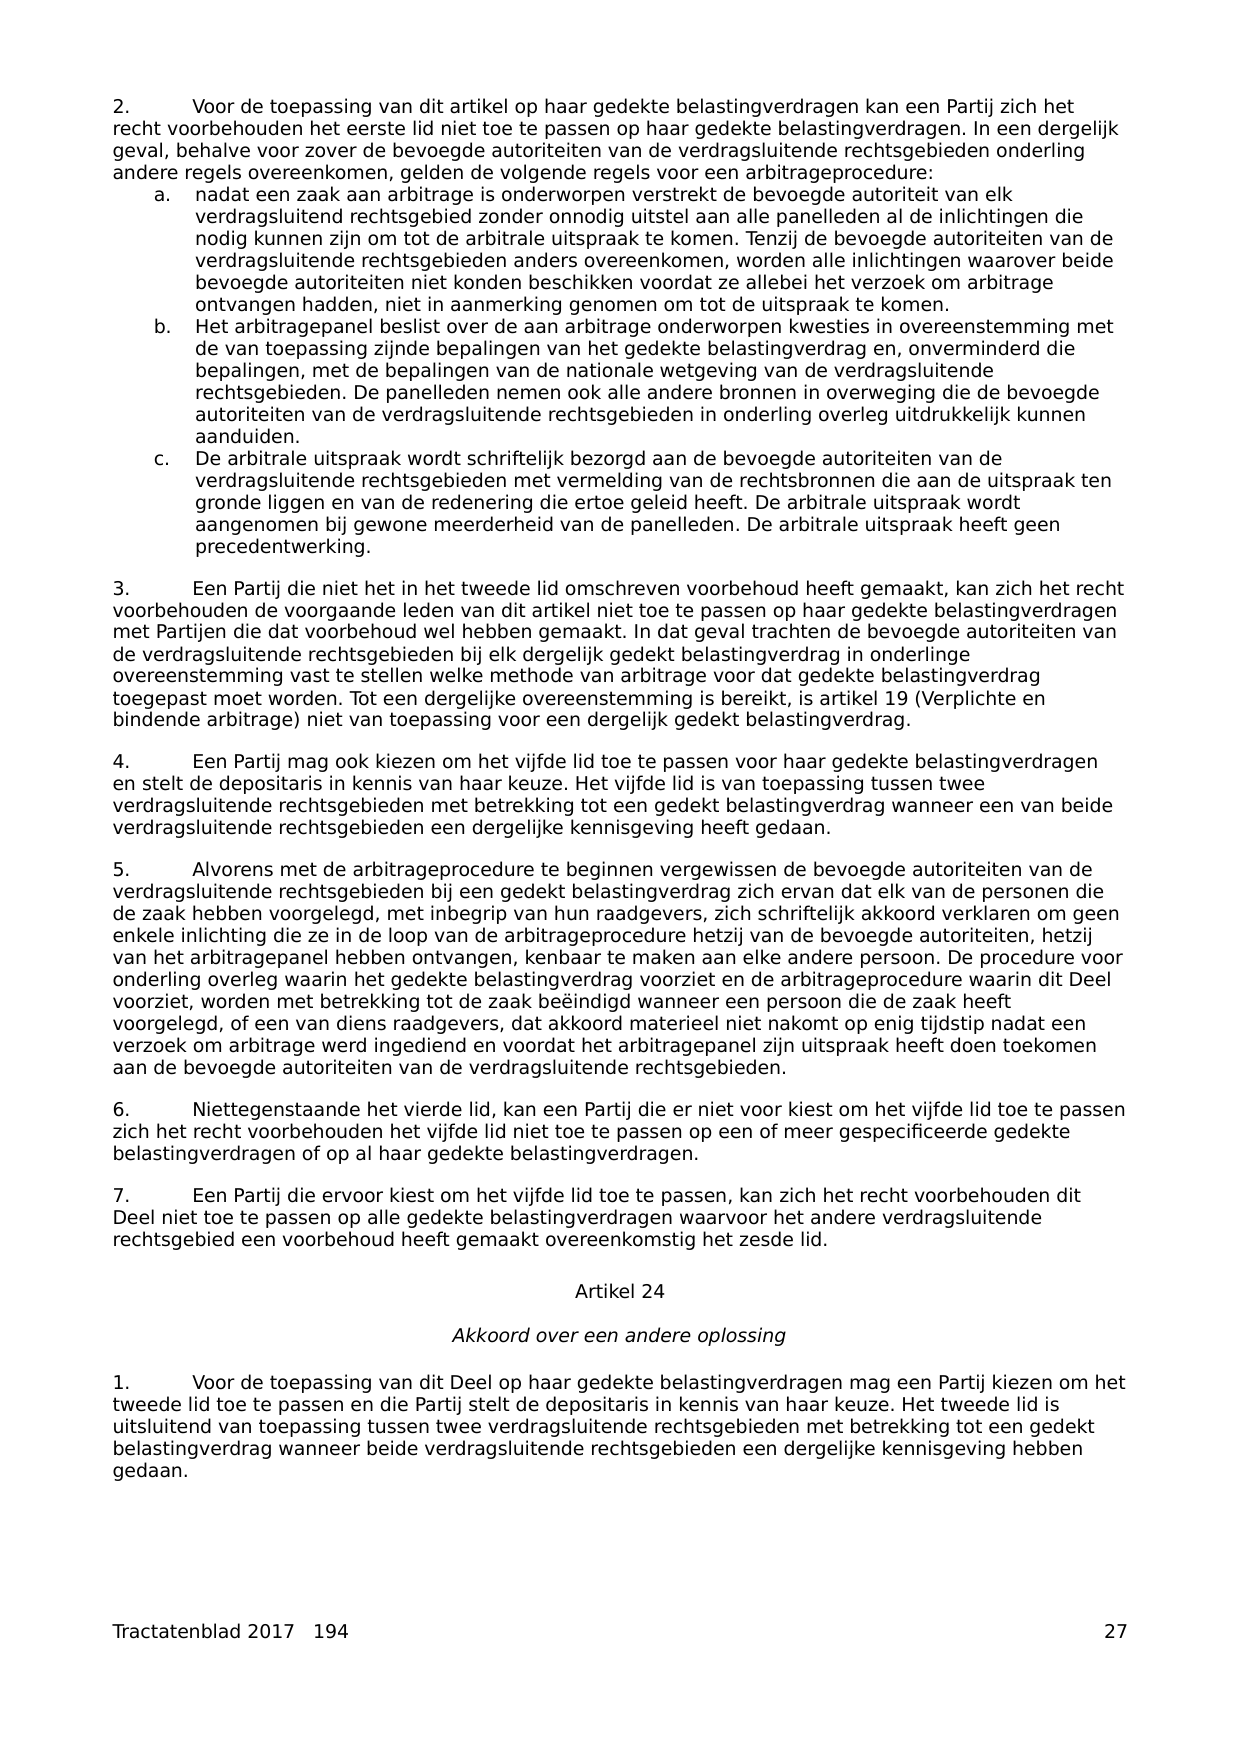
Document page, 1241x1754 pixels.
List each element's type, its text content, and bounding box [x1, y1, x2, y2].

text 5. Alvorens met de arbitrageprocedure te beginnen vergewissen de bevoegde autoriteiten van de verdragsluitende rechtsgebieden bij een gedekt belastingverdrag zich ervan dat elk van de personen die de zaak hebben voorgelegd, met inbegrip van hun raadgevers, zich schriftelijk akkoord verklaren om geen enkele inlichting die ze in de loop van de arbitrageprocedure hetzij van de bevoegde autoriteiten, hetzij van het arbitragepanel hebben ontvangen, kenbaar te maken aan elke andere persoon. De procedure voor onderling overleg waarin het gedekte belastingverdrag voorziet en de arbitrageprocedure waarin dit Deel voorziet, worden met betrekking tot de zaak beëindigd wanneer een persoon die de zaak heeft voorgelegd, of een van diens raadgevers, dat akkoord materieel niet nakomt op enig tijdstip nadat een verzoek om arbitrage werd ingediend en voordat het arbitragepanel zijn uitspraak heeft doen toekomen aan de bevoegde autoriteiten van de verdragsluitende rechtsgebieden. [112, 859, 1128, 1079]
text 6. Niettegenstaande het vierde lid, kan een Partij die er niet voor kiest om het vijfde lid toe te passen zich het recht voorbehouden het vijfde lid niet toe te passen op een of meer gespecificeerde gedekte belastingverdragen of op al haar gedekte belastingverdragen. [112, 1099, 1128, 1165]
text 7. Een Partij die ervoor kiest om het vijfde lid toe te passen, kan zich het recht voorbehouden dit Deel niet toe te passen op alle gedekte belastingverdragen waarvoor het andere verdragsluitende rechtsgebied een voorbehoud heeft gemaakt overeenkomstig het zesde lid. [112, 1185, 1128, 1251]
text 2. Voor de toepassing van dit artikel op haar gedekte belastingverdragen kan een Partij zich het recht voorbehouden het eerste lid niet toe te passen op haar gedekte belastingverdragen. In een dergelijk geval, behalve voor zover de bevoegde autoriteiten van de verdragsluitende rechtsgebieden onderling andere regels overeenkomen, gelden de volgende regels voor een arbitrageprocedure: [112, 96, 1128, 184]
text 1. Voor de toepassing van dit Deel op haar gedekte belastingverdragen mag een Partij kiezen om het tweede lid toe te passen en die Partij stelt de depositaris in kennis van haar keuze. Het tweede lid is uitsluitend van toepassing tussen twee verdragsluitende rechtsgebieden met betrekking tot een gedekt belastingverdrag wanneer beide verdragsluitende rechtsgebieden een dergelijke kennisgeving hebben gedaan. [112, 1372, 1128, 1482]
text c. De arbitrale uitspraak wordt schriftelijk bezorgd aan de bevoegde autoriteiten van de verdragsluitende rechtsgebieden met vermelding van de rechtsbronnen die aan de uitspraak ten gronde liggen en van de redenering die ertoe geleid heeft. De arbitrale uitspraak wordt aangenomen bij gewone meerderheid van de panelleden. De arbitrale uitspraak heeft geen precedentwerking. [153, 448, 1128, 557]
subtitle Artikel 24 Akkoord over een andere oplossing [112, 1281, 1128, 1347]
text a. nadat een zaak aan arbitrage is onderworpen verstrekt de bevoegde autoriteit van elk verdragsluitend rechtsgebied zonder onnodig uitstel aan alle panelleden al de inlichtingen die nodig kunnen zijn om tot de arbitrale uitspraak te komen. Tenzij de bevoegde autoriteiten van de verdragsluitende rechtsgebieden anders overeenkomen, worden alle inlichtingen waarover beide bevoegde autoriteiten niet konden beschikken voordat ze allebei het verzoek om arbitrage ontvangen hadden, niet in aanmerking genomen om tot de uitspraak te komen. [153, 184, 1128, 316]
text 4. Een Partij mag ook kiezen om het vijfde lid toe te passen voor haar gedekte belastingverdragen en stelt de depositaris in kennis van haar keuze. Het vijfde lid is van toepassing tussen twee verdragsluitende rechtsgebieden met betrekking tot een gedekt belastingverdrag wanneer een van beide verdragsluitende rechtsgebieden een dergelijke kennisgeving heeft gedaan. [112, 751, 1128, 839]
text 3. Een Partij die niet het in het tweede lid omschreven voorbehoud heeft gemaakt, kan zich het recht voorbehouden de voorgaande leden van dit artikel niet toe te passen op haar gedekte belastingverdragen met Partijen die dat voorbehoud wel hebben gemaakt. In dat geval trachten de bevoegde autoriteiten van de verdragsluitende rechtsgebieden bij elk dergelijk gedekt belastingverdrag in onderlinge overeenstemming vast te stellen welke methode van arbitrage voor dat gedekte belastingverdrag toegepast moet worden. Tot een dergelijke overeenstemming is bereikt, is artikel 19 (Verplichte en bindende arbitrage) niet van toepassing voor een dergelijk gedekt belastingverdrag. [112, 577, 1128, 731]
text b. Het arbitragepanel beslist over de aan arbitrage onderworpen kwesties in overeenstemming met de van toepassing zijnde bepalingen van het gedekte belastingverdrag en, onverminderd die bepalingen, met de bepalingen van de nationale wetgeving van de verdragsluitende rechtsgebieden. De panelleden nemen ook alle andere bronnen in overweging die de bevoegde autoriteiten van de verdragsluitende rechtsgebieden in onderling overleg uitdrukkelijk kunnen aanduiden. [153, 316, 1128, 448]
